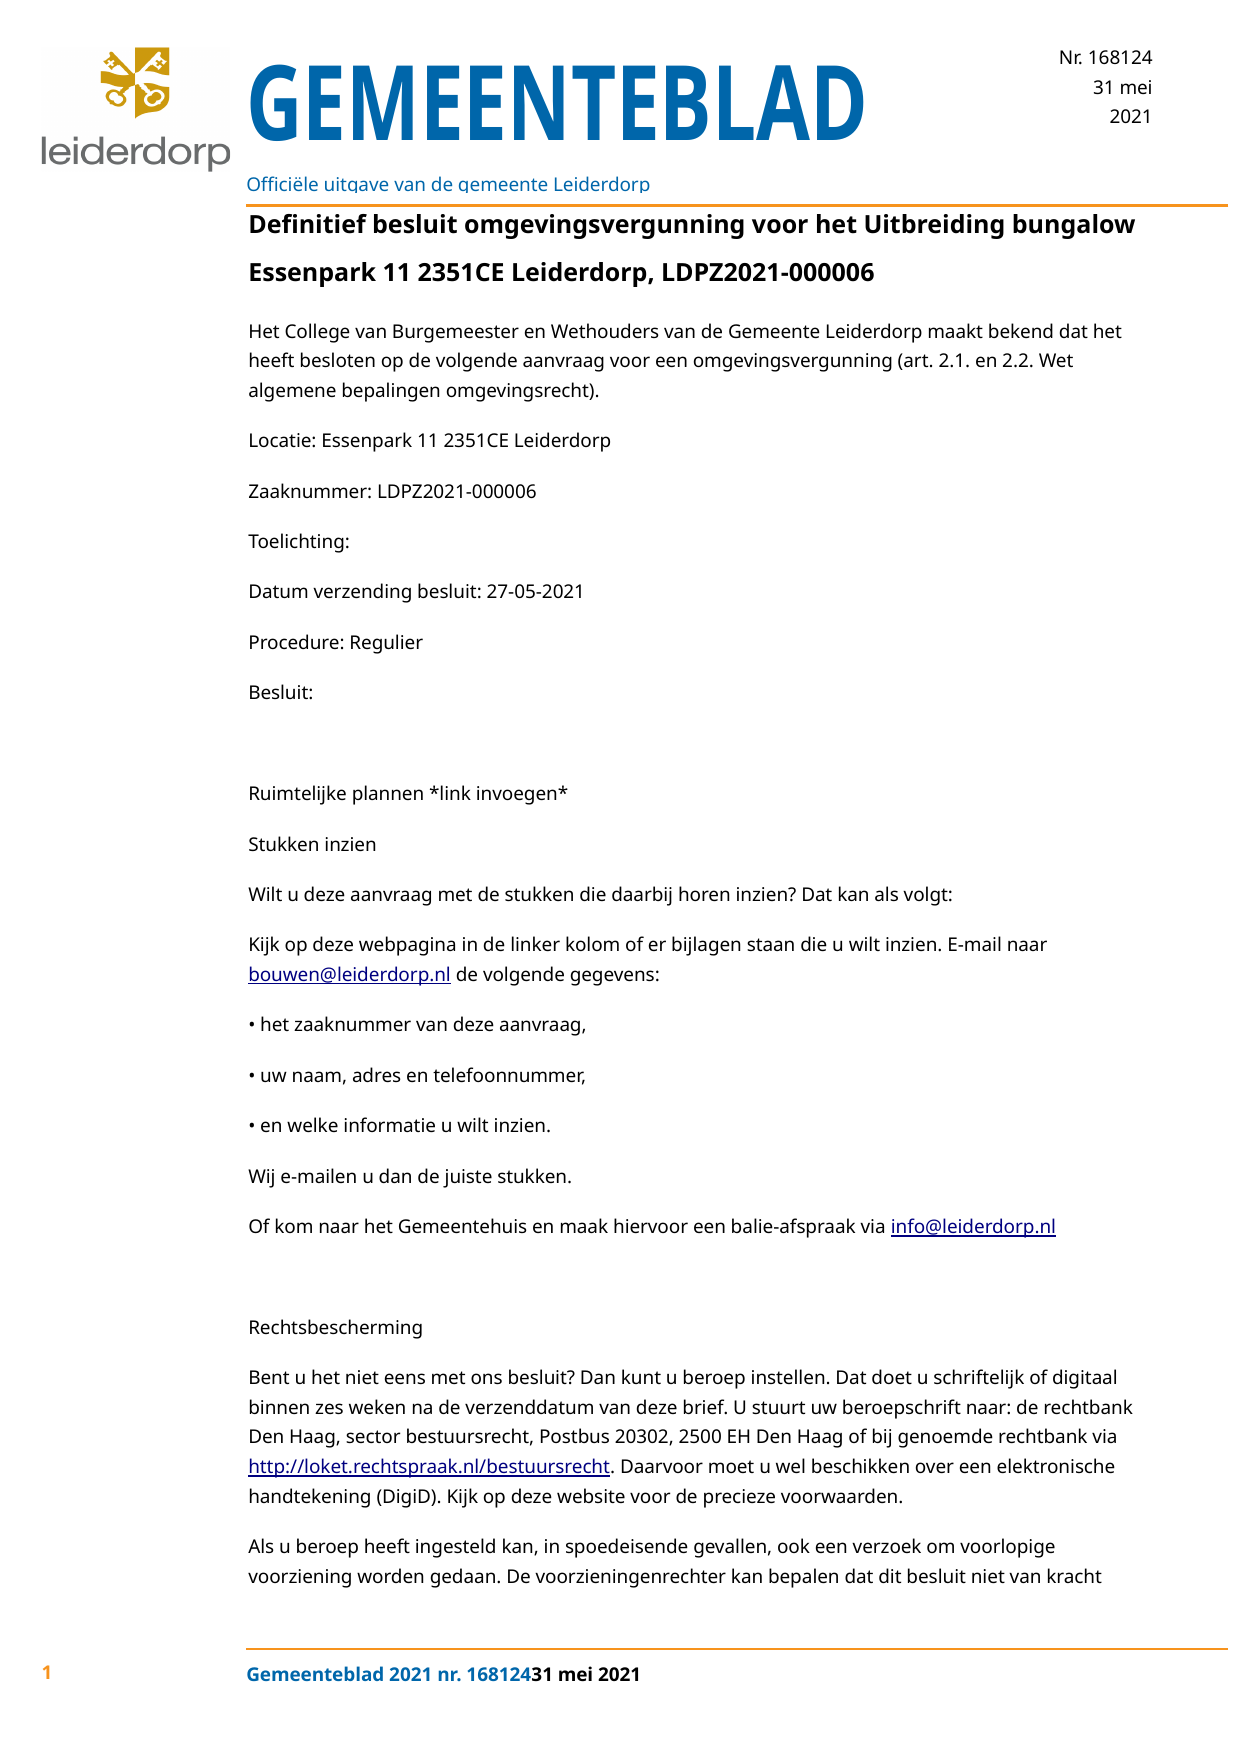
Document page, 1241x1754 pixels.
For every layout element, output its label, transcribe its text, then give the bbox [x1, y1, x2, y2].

text Kijk op deze webpagina in de linker kolom of er bijlagen staan die u wilt inzien. E-mail naar bouwen@leiderdorp.nl de volgende gegevens: [248, 932, 1152, 987]
text Of kom naar het Gemeentehuis en maak hiervoor een balie-afspraak via info@leiderdorp.nl [248, 1213, 1152, 1239]
text Locatie: Essenpark 11 2351CE Leiderdorp [248, 427, 1152, 453]
text Ruimtelijke plannen *link invoegen* [248, 780, 1152, 806]
text • het zaaknummer van deze aanvraag, [248, 1012, 1152, 1037]
text Toelichting: [248, 528, 1152, 554]
text Definitief besluit omgevingsvergunning voor het Uitbreiding bungalow Essenpark 11 2351CE Leiderdorp, LDPZ2021-000006 [248, 207, 1152, 288]
text Datum verzending besluit: 27-05-2021 [248, 579, 1152, 604]
text Zaaknummer: LDPZ2021-000006 [248, 478, 1152, 504]
text Bent u het niet eens met ons besluit? Dan kunt u beroep instellen. Dat doet u schriftelijk of digitaal binnen zes weken na de verzenddatum van deze brief. U stuurt uw beroepschrift naar: de rechtbank Den Haag, sector bestuursrecht, Postbus 20302, 2500 EH Den Haag of bij genoemde rechtbank via http://loket.rechtspraak.nl/bestuursrecht. Daarvoor moet u wel beschikken over een elektronische handtekening (DigiD). Kijk op deze website voor de precieze voorwaarden. [248, 1364, 1152, 1509]
text • uw naam, adres en telefoonnummer, [248, 1062, 1152, 1088]
text Wilt u deze aanvraag met de stukken die daarbij horen inzien? Dat kan als volgt: [248, 881, 1152, 907]
text Wij e-mailen u dan de juiste stukken. [248, 1163, 1152, 1189]
text Als u beroep heeft ingesteld kan, in spoedeisende gevallen, ook een verzoek om voorlopige voorziening worden gedaan. De voorzieningenrechter kan bepalen dat dit besluit niet van kracht [248, 1533, 1152, 1589]
text Besluit: [248, 679, 1152, 705]
picture [41, 47, 231, 172]
text • en welke informatie u wilt inzien. [248, 1112, 1152, 1138]
text Procedure: Regulier [248, 629, 1152, 655]
text Rechtsbescherming [248, 1314, 1152, 1340]
text Stukken inzien [248, 831, 1152, 857]
text Het College van Burgemeester en Wethouders van de Gemeente Leiderdorp maakt bekend dat het heeft besloten op de volgende aanvraag voor een omgevingsvergunning (art. 2.1. en 2.2. Wet algemene bepalingen omgevingsrecht). [248, 318, 1152, 403]
